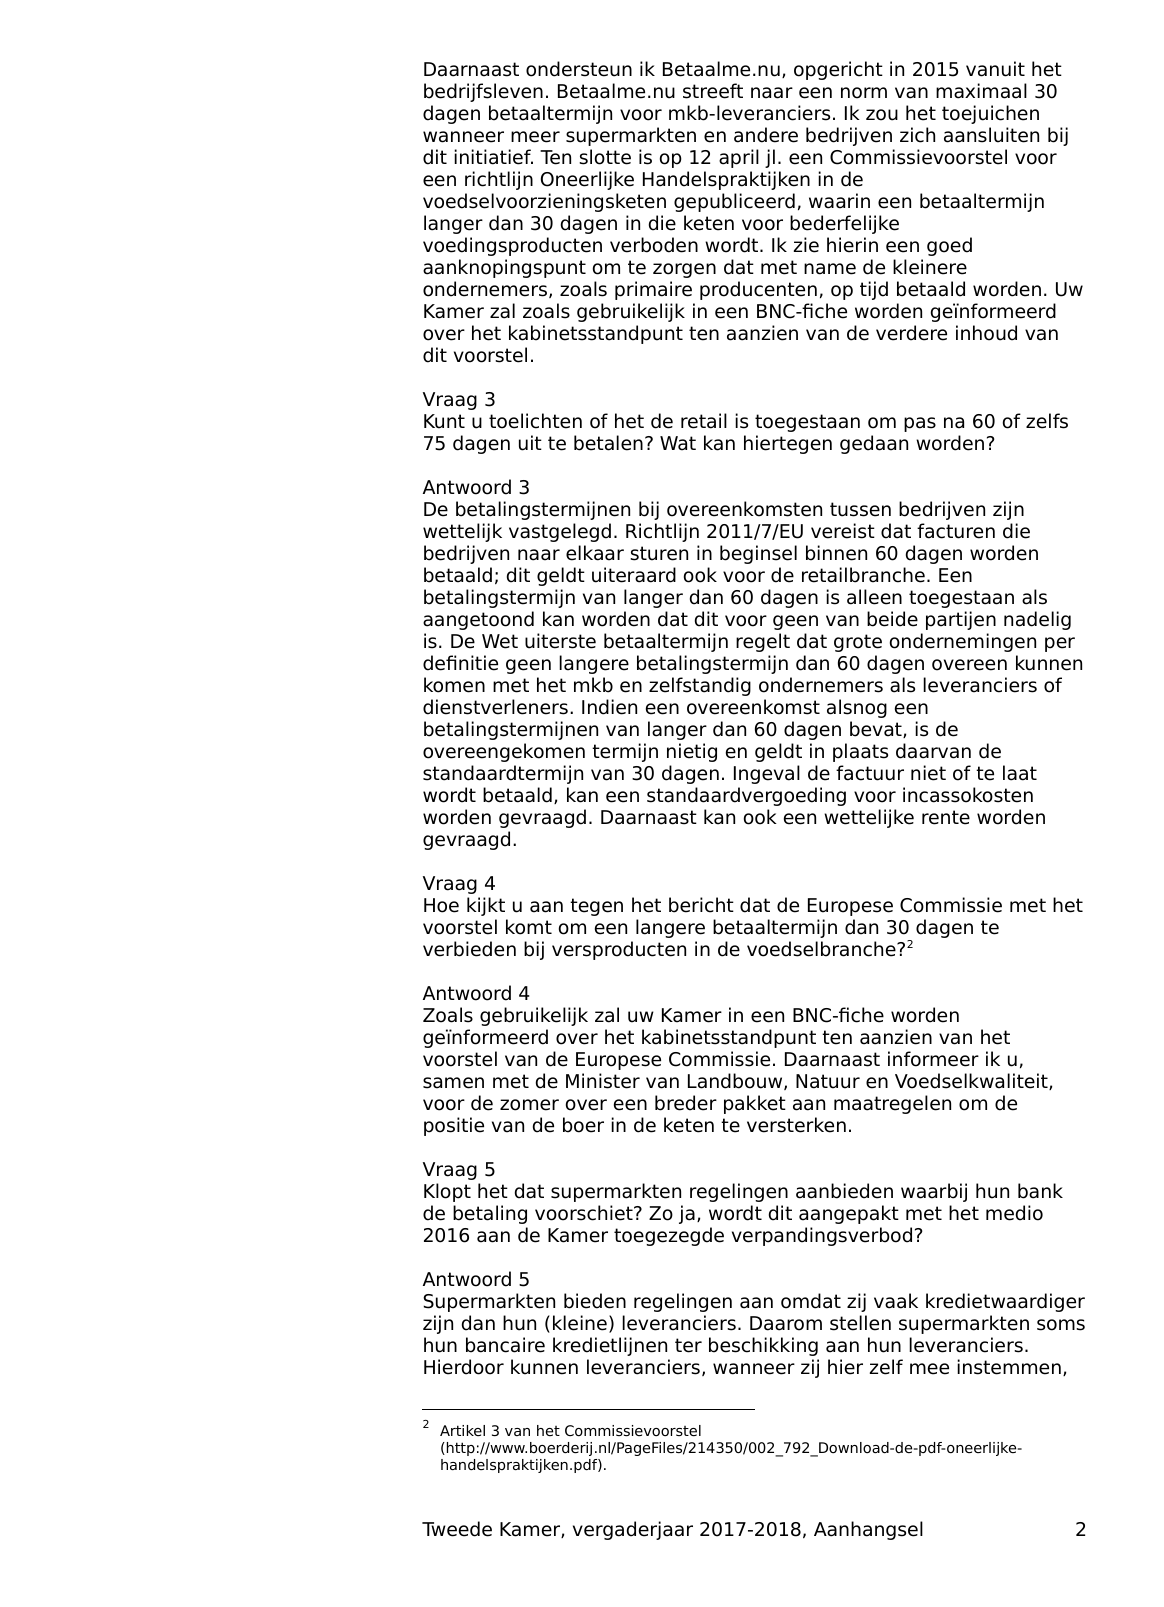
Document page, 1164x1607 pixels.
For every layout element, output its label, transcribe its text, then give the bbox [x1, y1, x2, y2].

text Hoe kijkt u aan tegen het bericht dat de Europese Commissie met het voorstel komt om een langere betaaltermijn dan 30 dagen te verbieden bij versproducten in de voedselbranche? [422, 895, 1087, 961]
text Daarnaast ondersteun ik Betaalme.nu, opgericht in 2015 vanuit het bedrijfsleven. Betaalme.nu streeft naar een norm van maximaal 30 dagen betaaltermijn voor mkb-leveranciers. Ik zou het toejuichen wanneer meer supermarkten en andere bedrijven zich aansluiten bij dit initiatief. Ten slotte is op 12 april jl. een Commissievoorstel voor een richtlijn Oneerlijke Handelspraktijken in de voedselvoorzieningsketen gepubliceerd, waarin een betaaltermijn langer dan 30 dagen in die keten voor bederfelijke voedingsproducten verboden wordt. Ik zie hierin een goed aanknopingspunt om te zorgen dat met name de kleinere ondernemers, zoals primaire producenten, op tijd betaald worden. Uw Kamer zal zoals gebruikelijk in een BNC-fiche worden geïnformeerd over het kabinetsstandpunt ten aanzien van de verdere inhoud van dit voorstel. [422, 59, 1087, 367]
text Vraag 3 [422, 389, 1087, 411]
text Artikel 3 van het Commissievoorstel (http://www.boerderij.nl/PageFiles/214350/002_792_Download-de-pdf-oneerlijke-handelspraktijken.pdf). [422, 1418, 1087, 1474]
text Antwoord 5 [422, 1269, 1087, 1291]
text Supermarkten bieden regelingen aan omdat zij vaak kredietwaardiger zijn dan hun (kleine) leveranciers. Daarom stellen supermarkten soms hun bancaire kredietlijnen ter beschikking aan hun leveranciers. Hierdoor kunnen leveranciers, wanneer zij hier zelf mee instemmen, [422, 1291, 1087, 1379]
text Kunt u toelichten of het de retail is toegestaan om pas na 60 of zelfs 75 dagen uit te betalen? Wat kan hiertegen gedaan worden? [422, 411, 1087, 455]
text Antwoord 3 [422, 477, 1087, 499]
text Vraag 5 [422, 1159, 1087, 1181]
text Zoals gebruikelijk zal uw Kamer in een BNC-fiche worden geïnformeerd over het kabinetsstandpunt ten aanzien van het voorstel van de Europese Commissie. Daarnaast informeer ik u, samen met de Minister van Landbouw, Natuur en Voedselkwaliteit, voor de zomer over een breder pakket aan maatregelen om de positie van de boer in de keten te versterken. [422, 1005, 1087, 1137]
text De betalingstermijnen bij overeenkomsten tussen bedrijven zijn wettelijk vastgelegd. Richtlijn 2011/7/EU vereist dat facturen die bedrijven naar elkaar sturen in beginsel binnen 60 dagen worden betaald; dit geldt uiteraard ook voor de retailbranche. Een betalingstermijn van langer dan 60 dagen is alleen toegestaan als aangetoond kan worden dat dit voor geen van beide partijen nadelig is. De Wet uiterste betaaltermijn regelt dat grote ondernemingen per definitie geen langere betalingstermijn dan 60 dagen overeen kunnen komen met het mkb en zelfstandig ondernemers als leveranciers of dienstverleners. Indien een overeenkomst alsnog een betalingstermijnen van langer dan 60 dagen bevat, is de overeengekomen termijn nietig en geldt in plaats daarvan de standaardtermijn van 30 dagen. Ingeval de factuur niet of te laat wordt betaald, kan een standaardvergoeding voor incassokosten worden gevraagd. Daarnaast kan ook een wettelijke rente worden gevraagd. [422, 499, 1087, 851]
text Vraag 4 [422, 873, 1087, 895]
text Klopt het dat supermarkten regelingen aanbieden waarbij hun bank de betaling voorschiet? Zo ja, wordt dit aangepakt met het medio 2016 aan de Kamer toegezegde verpandingsverbod? [422, 1181, 1087, 1247]
text Antwoord 4 [422, 983, 1087, 1005]
